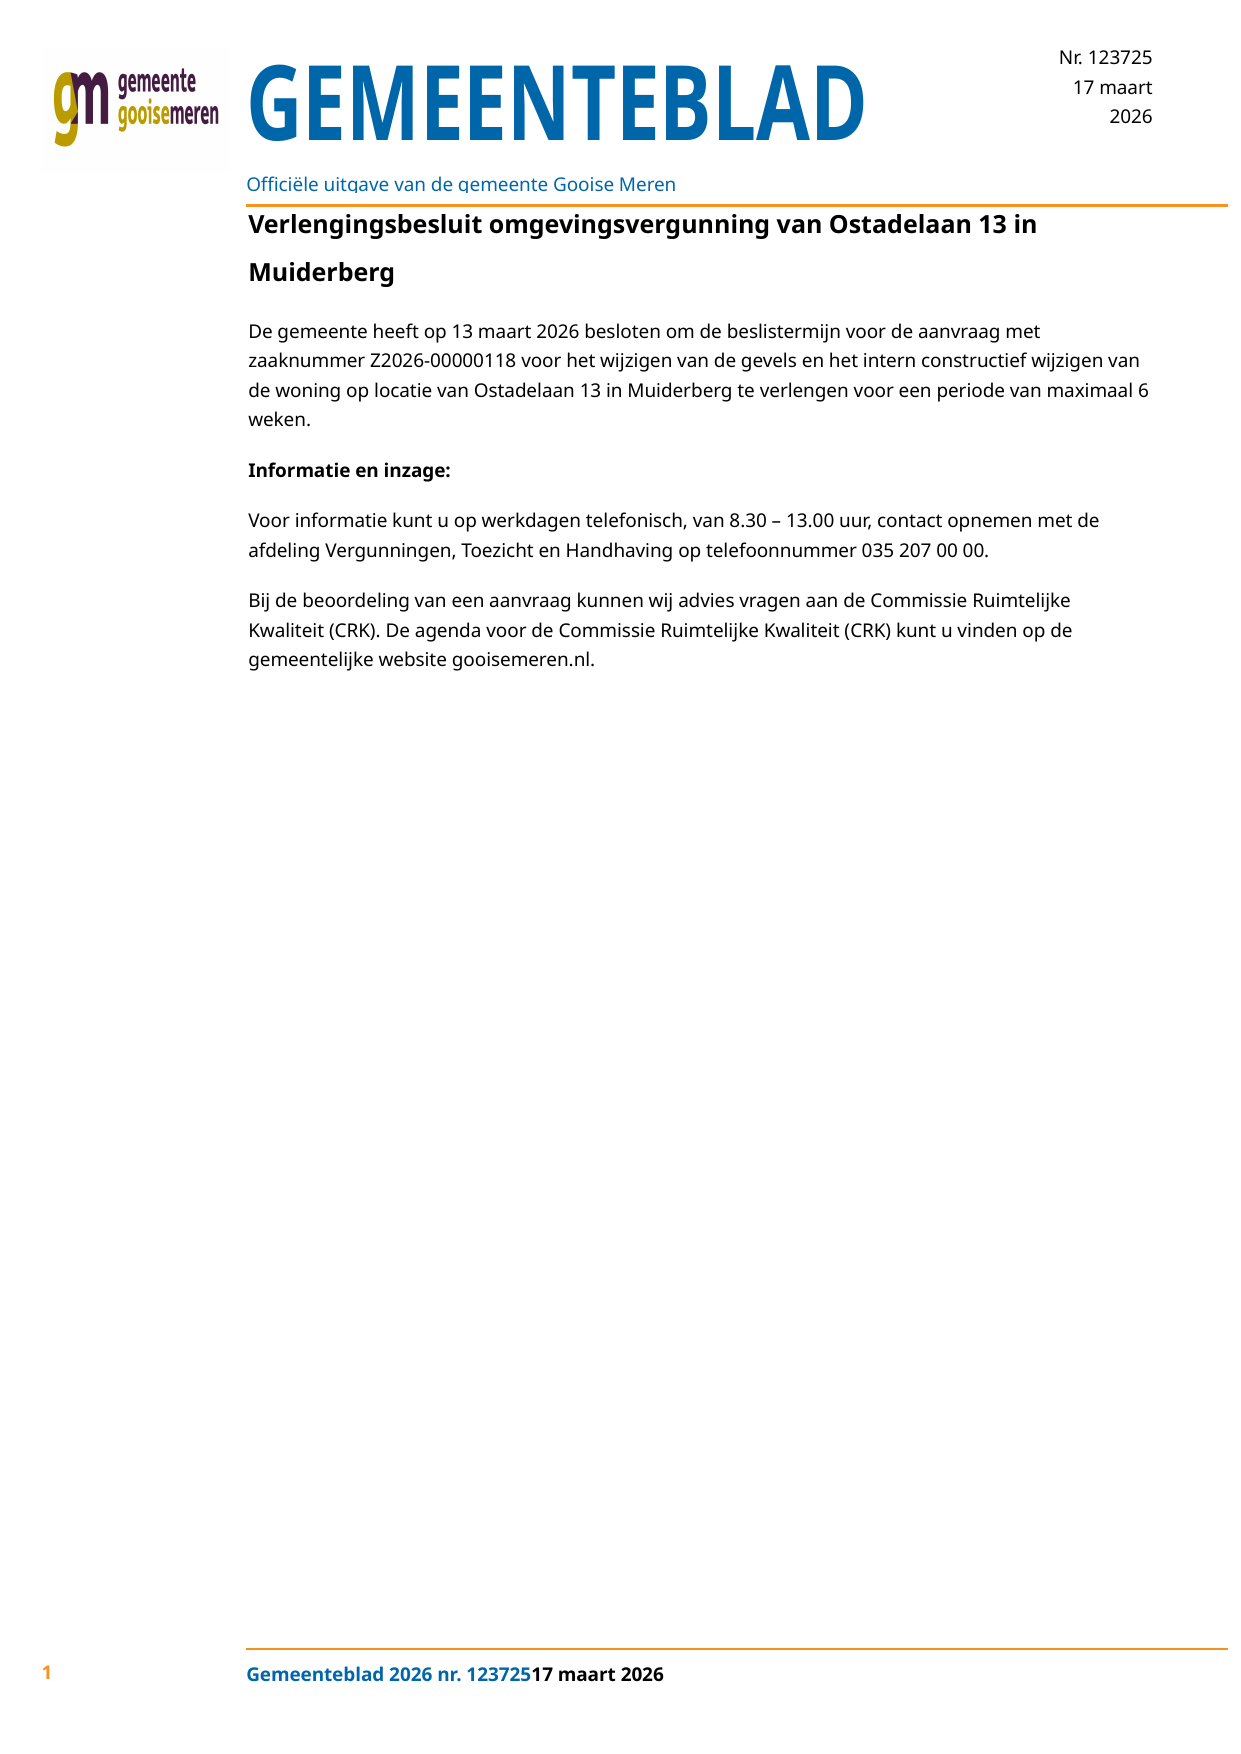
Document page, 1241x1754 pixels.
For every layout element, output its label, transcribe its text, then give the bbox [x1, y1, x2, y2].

text Verlengingsbesluit omgevingsvergunning van Ostadelaan 13 in Muiderberg [248, 207, 1152, 288]
text Informatie en inzage: [248, 457, 1152, 483]
text De gemeente heeft op 13 maart 2026 besloten om de beslistermijn voor de aanvraag met zaaknummer Z2026-00000118 voor het wijzigen van de gevels en het intern constructief wijzigen van de woning op locatie van Ostadelaan 13 in Muiderberg te verlengen voor een periode van maximaal 6 weken. [248, 318, 1152, 432]
text Bij de beoordeling van een aanvraag kunnen wij advies vragen aan de Commissie Ruimtelijke Kwaliteit (CRK). De agenda voor de Commissie Ruimtelijke Kwaliteit (CRK) kunt u vinden op de gemeentelijke website gooisemeren.nl. [248, 587, 1152, 672]
picture [41, 47, 231, 172]
text Voor informatie kunt u op werkdagen telefonisch, van 8.30 – 13.00 uur, contact opnemen met de afdeling Vergunningen, Toezicht en Handhaving op telefoonnummer 035 207 00 00. [248, 507, 1152, 563]
